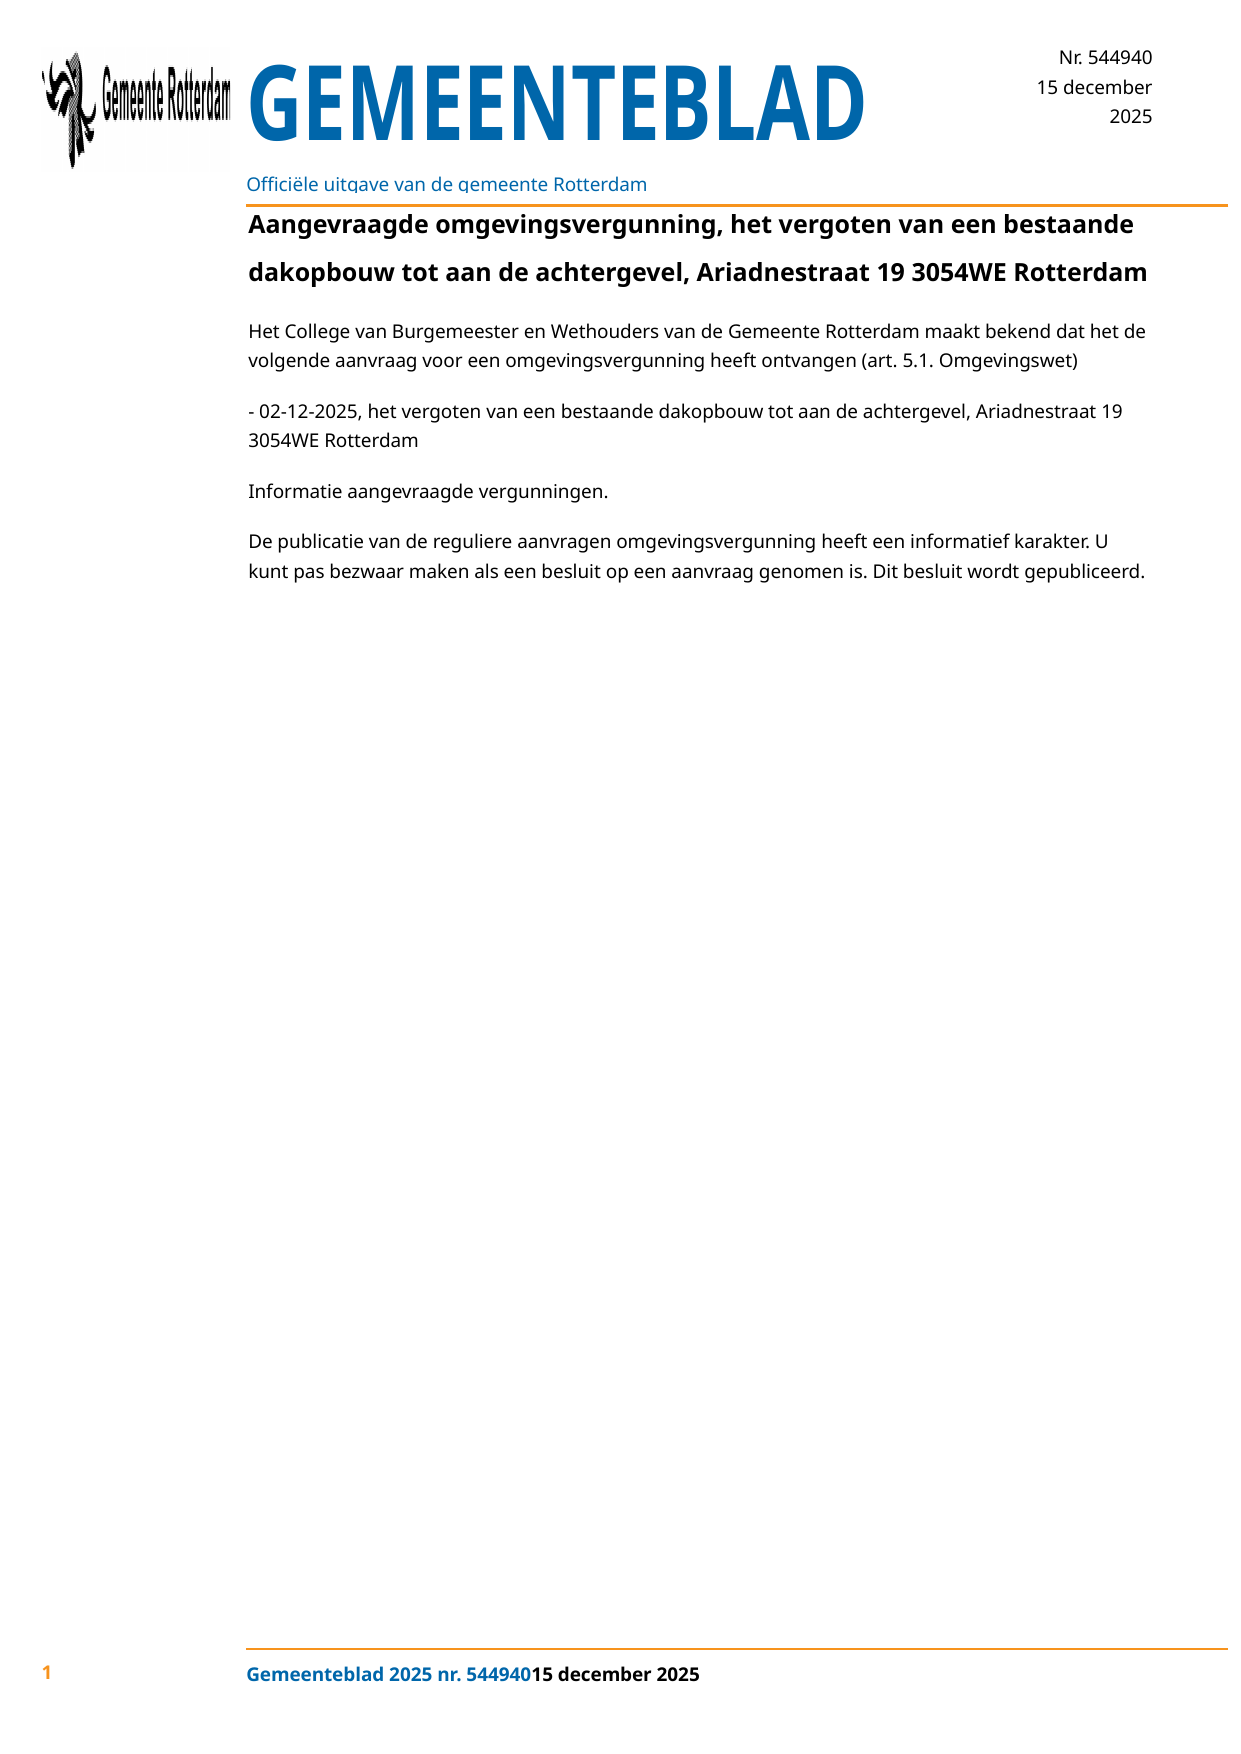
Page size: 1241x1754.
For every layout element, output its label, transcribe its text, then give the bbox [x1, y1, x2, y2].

text De publicatie van de reguliere aanvragen omgevingsvergunning heeft een informatief karakter. U kunt pas bezwaar maken als een besluit op een aanvraag genomen is. Dit besluit wordt gepubliceerd. [248, 528, 1152, 584]
text Informatie aangevraagde vergunningen. [248, 478, 1152, 504]
text - 02-12-2025, het vergoten van een bestaande dakopbouw tot aan de achtergevel, Ariadnestraat 19 3054WE Rotterdam [248, 398, 1152, 453]
picture [41, 47, 231, 172]
text Aangevraagde omgevingsvergunning, het vergoten van een bestaande dakopbouw tot aan de achtergevel, Ariadnestraat 19 3054WE Rotterdam [248, 207, 1152, 288]
text Het College van Burgemeester en Wethouders van de Gemeente Rotterdam maakt bekend dat het de volgende aanvraag voor een omgevingsvergunning heeft ontvangen (art. 5.1. Omgevingswet) [248, 318, 1152, 373]
